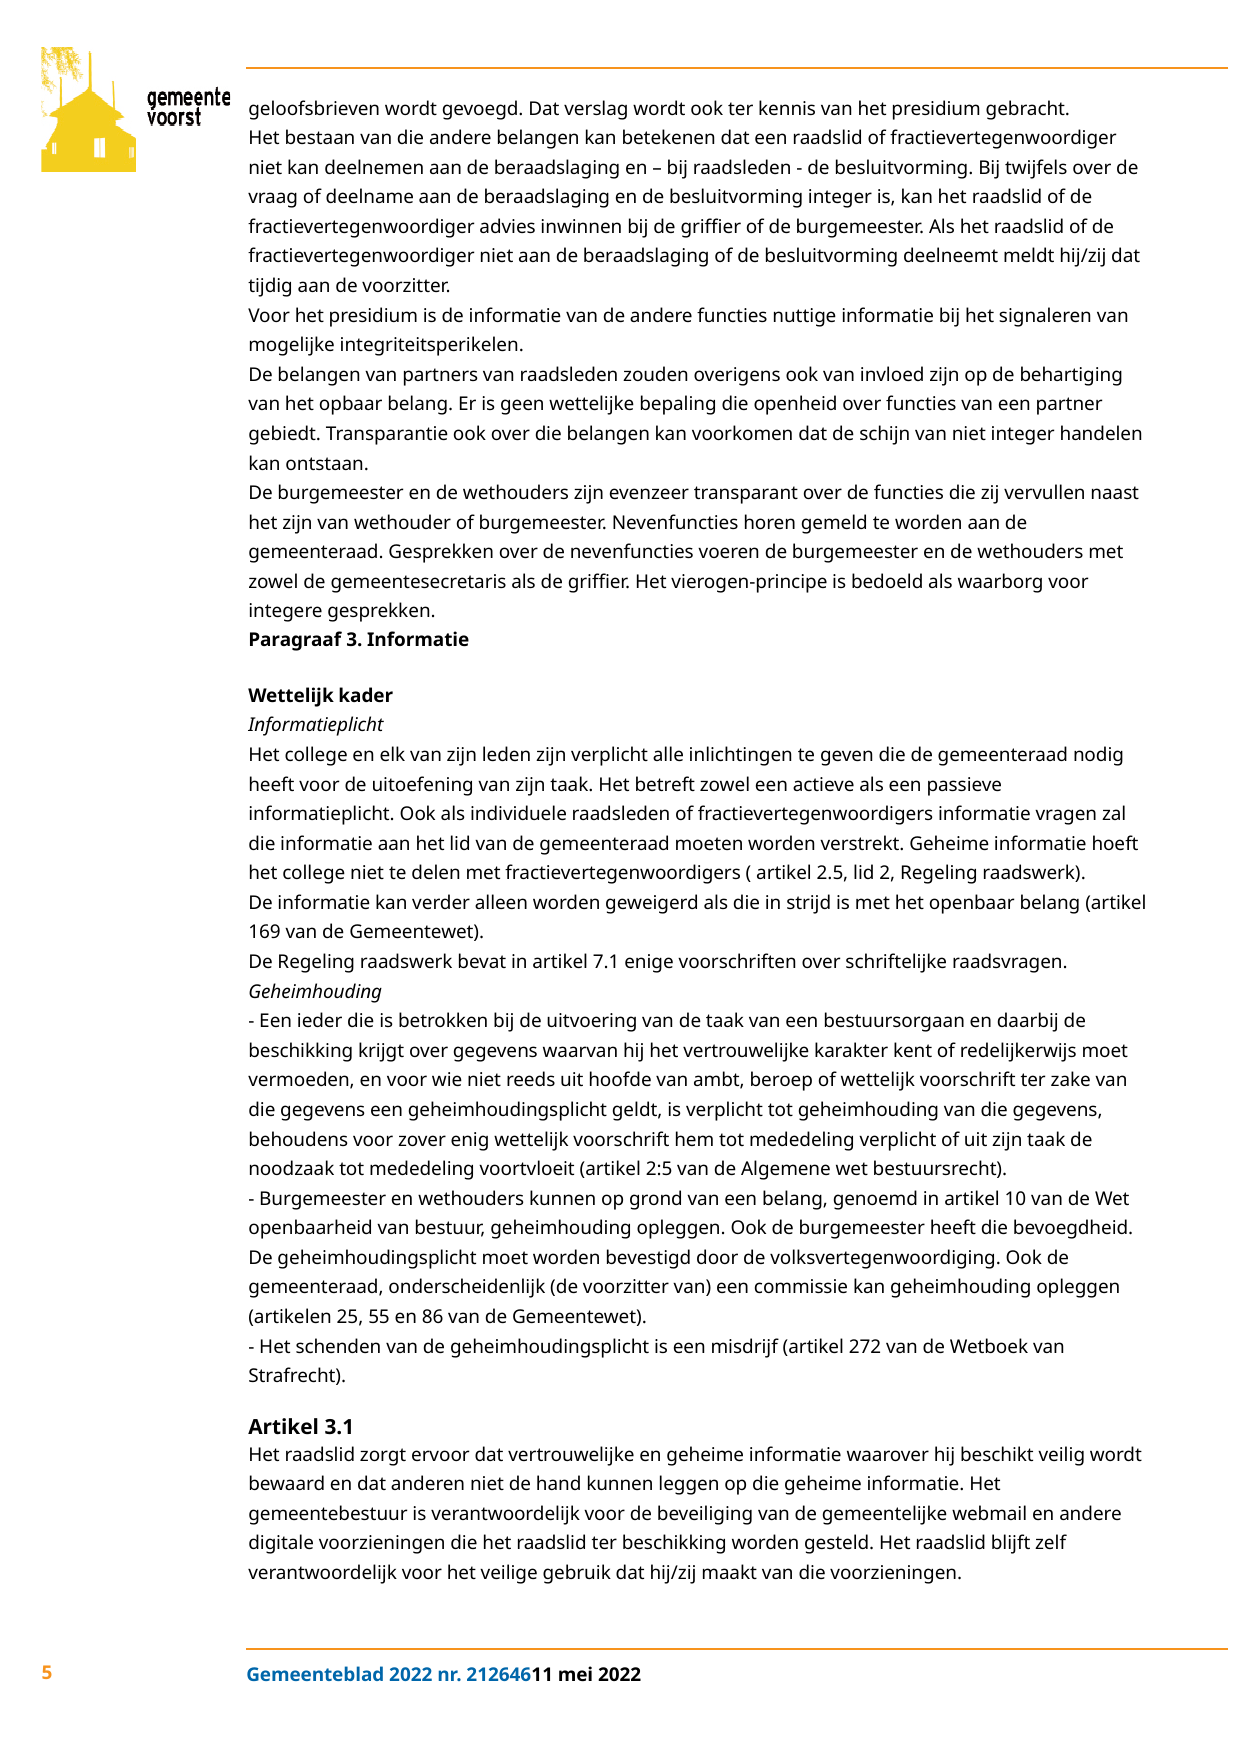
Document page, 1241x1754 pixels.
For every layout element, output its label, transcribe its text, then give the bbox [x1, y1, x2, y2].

picture [41, 47, 231, 172]
text Paragraaf 3. Informatie [248, 627, 1152, 652]
text Artikel 3.1 [248, 1412, 1152, 1441]
table_header geloofsbrieven wordt gevoegd. Dat verslag wordt ook ter kennis van het presidium gebracht. Het bestaan van die andere belangen kan betekenen dat een raadslid of fractievertegenwoordiger niet kan deelnemen aan de beraadslaging en – bij raadsleden - de besluitvorming. Bij twijfels over de vraag of deelname aan de beraadslaging en de besluitvorming integer is, kan het raadslid of de fractievertegenwoordiger advies inwinnen bij de griffier of de burgemeester. Als het raadslid of de fractievertegenwoordiger niet aan de beraadslaging of de besluitvorming deelneemt meldt hij/zij dat tijdig aan de voorzitter. Voor het presidium is de informatie van de andere functies nuttige informatie bij het signaleren van mogelijke integriteitsperikelen. De belangen van partners van raadsleden zouden overigens ook van invloed zijn op de behartiging van het opbaar belang. Er is geen wettelijke bepaling die openheid over functies van een partner gebiedt. Transparantie ook over die belangen kan voorkomen dat de schijn van niet integer handelen kan ontstaan. De burgemeester en de wethouders zijn evenzeer transparant over de functies die zij vervullen naast het zijn van wethouder of burgemeester. Nevenfuncties horen gemeld te worden aan de gemeenteraad. Gesprekken over de nevenfuncties voeren de burgemeester en de wethouders met zowel de gemeentesecretaris als de griffier. Het vierogen-principe is bedoeld als waarborg voor integere gesprekken. [248, 95, 1152, 623]
text Het raadslid zorgt ervoor dat vertrouwelijke en geheime informatie waarover hij beschikt veilig wordt bewaard en dat anderen niet de hand kunnen leggen op die geheime informatie. Het gemeentebestuur is verantwoordelijk voor de beveiliging van de gemeentelijke webmail en andere digitale voorzieningen die het raadslid ter beschikking worden gesteld. Het raadslid blijft zelf verantwoordelijk voor het veilige gebruik dat hij/zij maakt van die voorzieningen. [248, 1441, 1152, 1585]
table_header Wettelijk kader Informatieplicht Het college en elk van zijn leden zijn verplicht alle inlichtingen te geven die de gemeenteraad nodig heeft voor de uitoefening van zijn taak. Het betreft zowel een actieve als een passieve informatieplicht. Ook als individuele raadsleden of fractievertegenwoordigers informatie vragen zal die informatie aan het lid van de gemeenteraad moeten worden verstrekt. Geheime informatie hoeft het college niet te delen met fractievertegenwoordigers ( artikel 2.5, lid 2, Regeling raadswerk). De informatie kan verder alleen worden geweigerd als die in strijd is met het openbaar belang (artikel 169 van de Gemeentewet). De Regeling raadswerk bevat in artikel 7.1 enige voorschriften over schriftelijke raadsvragen. Geheimhouding - Een ieder die is betrokken bij de uitvoering van de taak van een bestuursorgaan en daarbij de beschikking krijgt over gegevens waarvan hij het vertrouwelijke karakter kent of redelijkerwijs moet vermoeden, en voor wie niet reeds uit hoofde van ambt, beroep of wettelijk voorschrift ter zake van die gegevens een geheimhoudingsplicht geldt, is verplicht tot geheimhouding van die gegevens, behoudens voor zover enig wettelijk voorschrift hem tot mededeling verplicht of uit zijn taak de noodzaak tot mededeling voortvloeit (artikel 2:5 van de Algemene wet bestuursrecht). - Burgemeester en wethouders kunnen op grond van een belang, genoemd in artikel 10 van de Wet openbaarheid van bestuur, geheimhouding opleggen. Ook de burgemeester heeft die bevoegdheid. De geheimhoudingsplicht moet worden bevestigd door de volksvertegenwoordiging. Ook de gemeenteraad, onderscheidenlijk (de voorzitter van) een commissie kan geheimhouding opleggen (artikelen 25, 55 en 86 van de Gemeentewet). - Het schenden van de geheimhoudingsplicht is een misdrijf (artikel 272 van de Wetboek van Strafrecht). [248, 682, 1152, 1388]
